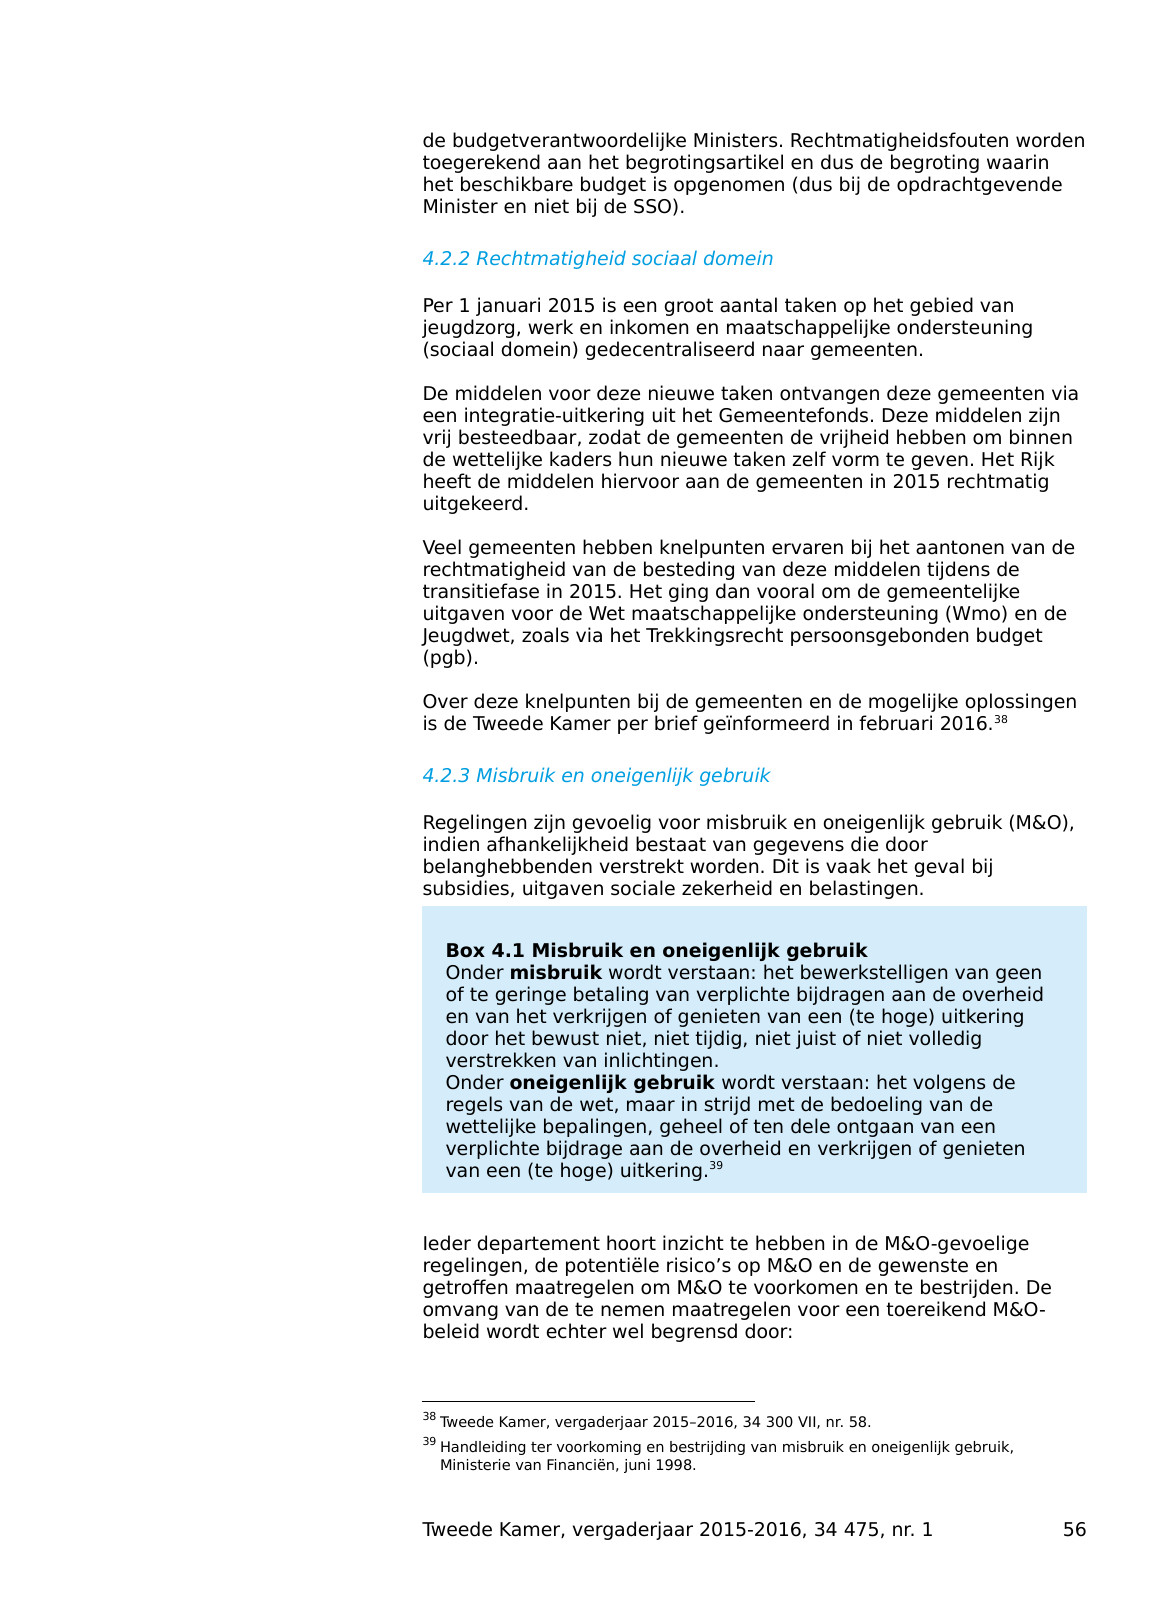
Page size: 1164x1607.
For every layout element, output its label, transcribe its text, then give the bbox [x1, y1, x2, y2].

table_header Box 4.1 Misbruik en oneigenlijk gebruik Onder misbruik wordt verstaan: het bewerkstelligen van geen of te geringe betaling van verplichte bijdragen aan de overheid en van het verkrijgen of genieten van een (te hoge) uitkering door het bewust niet, niet tijdig, niet juist of niet volledig verstrekken van inlichtingen. Onder oneigenlijk gebruik wordt verstaan: het volgens de regels van de wet, maar in strijd met de bedoeling van de wettelijke bepalingen, geheel of ten dele ontgaan van een verplichte bijdrage aan de overheid en verkrijgen of genieten van een (te hoge) uitkering. [422, 906, 1087, 1193]
text de budgetverantwoordelijke Ministers. Rechtmatigheidsfouten worden toegerekend aan het begrotingsartikel en dus de begroting waarin het beschikbare budget is opgenomen (dus bij de opdrachtgevende Minister en niet bij de SSO). [422, 130, 1087, 218]
text De middelen voor deze nieuwe taken ontvangen deze gemeenten via een integratie-uitkering uit het Gemeentefonds. Deze middelen zijn vrij besteedbaar, zodat de gemeenten de vrijheid hebben om binnen de wettelijke kaders hun nieuwe taken zelf vorm te geven. Het Rijk heeft de middelen hiervoor aan de gemeenten in 2015 rechtmatig uitgekeerd. [422, 383, 1087, 515]
text Ieder departement hoort inzicht te hebben in de M&O-gevoelige regelingen, de potentiële risico’s op M&O en de gewenste en getroffen maatregelen om M&O te voorkomen en te bestrijden. De omvang van de te nemen maatregelen voor een toereikend M&O-beleid wordt echter wel begrensd door: [422, 1233, 1087, 1343]
text Over deze knelpunten bij de gemeenten en de mogelijke oplossingen is de Tweede Kamer per brief geïnformeerd in februari 2016. [422, 691, 1087, 735]
text Veel gemeenten hebben knelpunten ervaren bij het aantonen van de rechtmatigheid van de besteding van deze middelen tijdens de transitiefase in 2015. Het ging dan vooral om de gemeentelijke uitgaven voor de Wet maatschappelijke ondersteuning (Wmo) en de Jeugdwet, zoals via het Trekkingsrecht persoonsgebonden budget (pgb). [422, 537, 1087, 669]
text Regelingen zijn gevoelig voor misbruik en oneigenlijk gebruik (M&O), indien afhankelijkheid bestaat van gegevens die door belanghebbenden verstrekt worden. Dit is vaak het geval bij subsidies, uitgaven sociale zekerheid en belastingen. [422, 812, 1087, 900]
subtitle 4.2.2 Rechtmatigheid sociaal domein [422, 248, 1087, 270]
text Tweede Kamer, vergaderjaar 2015–2016, 34 300 VII, nr. 58. [422, 1410, 1087, 1432]
text Per 1 januari 2015 is een groot aantal taken op het gebied van jeugdzorg, werk en inkomen en maatschappelijke ondersteuning (sociaal domein) gedecentraliseerd naar gemeenten. [422, 295, 1087, 361]
subtitle 4.2.3 Misbruik en oneigenlijk gebruik [422, 765, 1087, 787]
